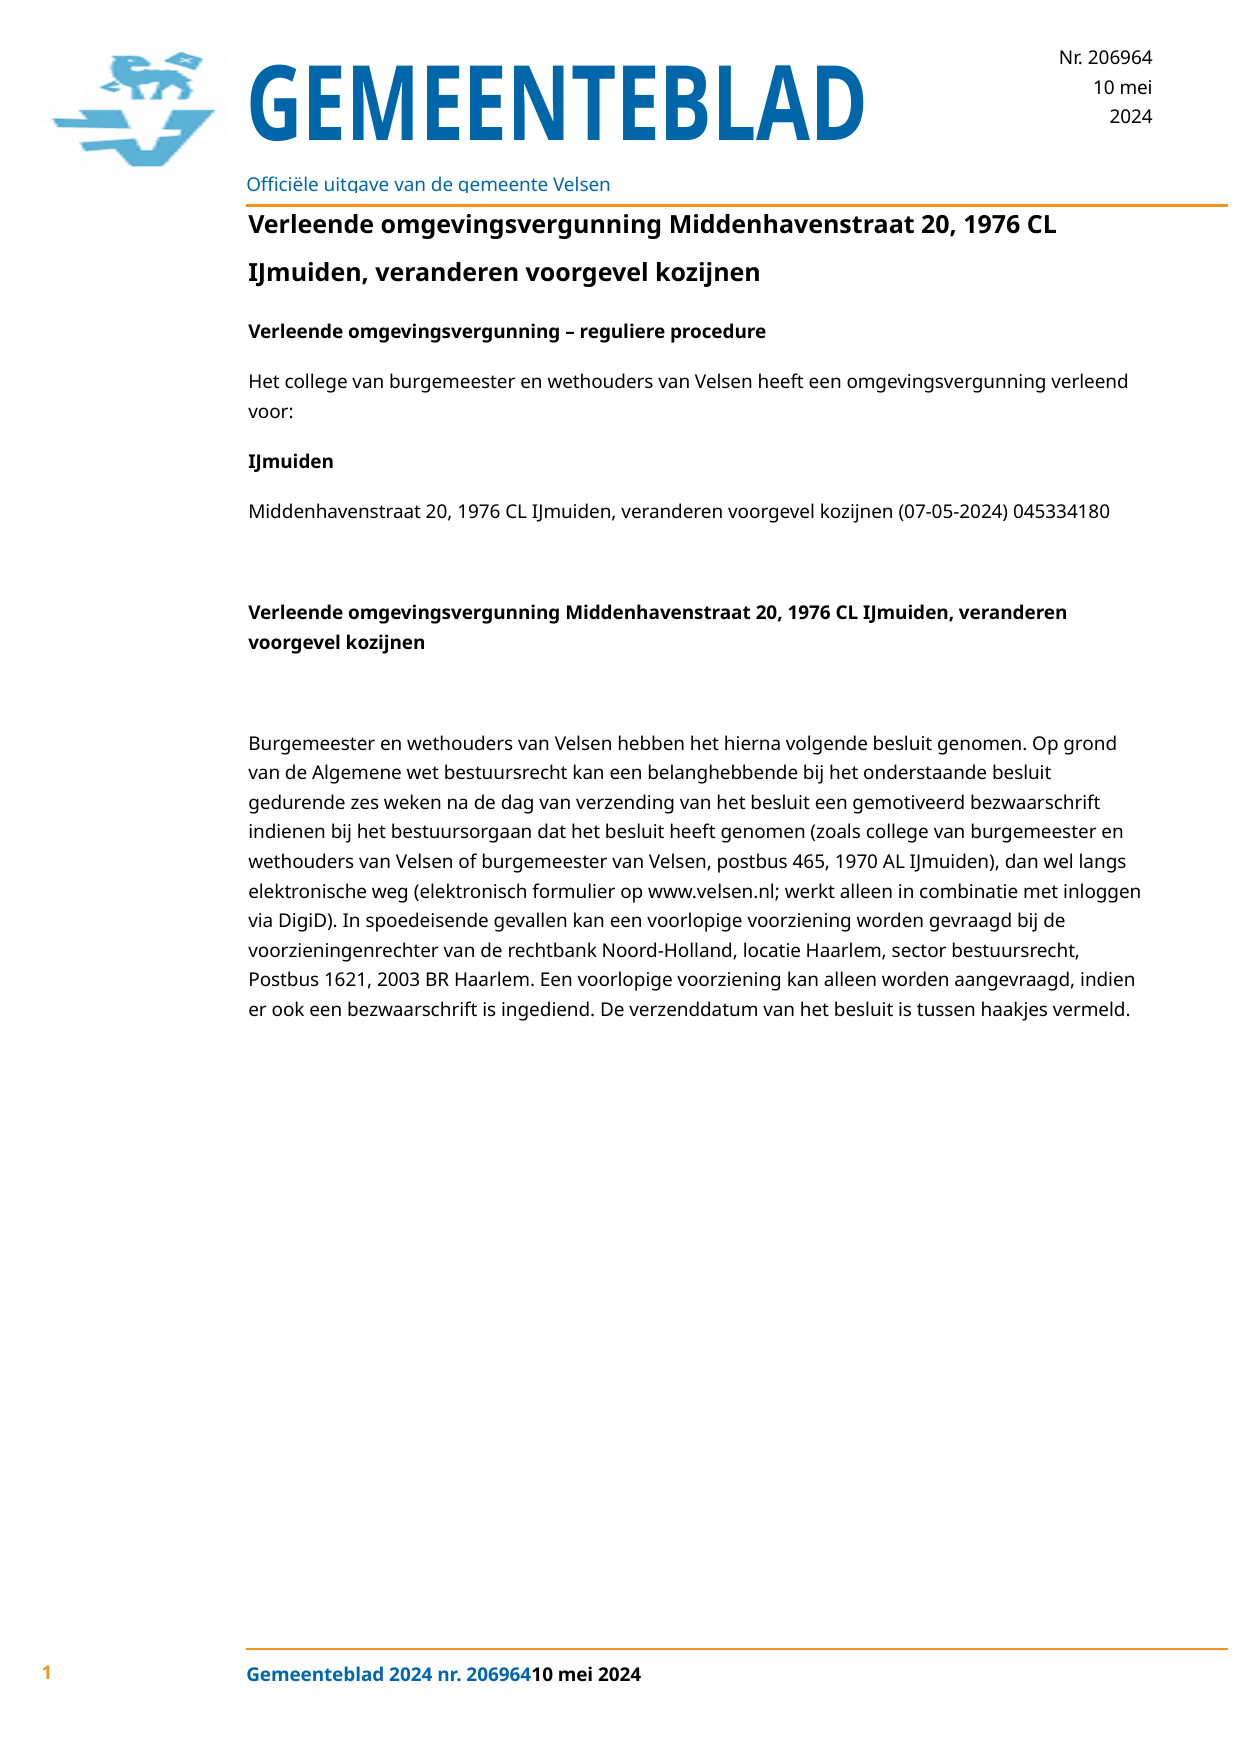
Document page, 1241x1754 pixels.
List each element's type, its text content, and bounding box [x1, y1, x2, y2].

text Het college van burgemeester en wethouders van Velsen heeft een omgevingsvergunning verleend voor: [248, 368, 1152, 424]
text Middenhavenstraat 20, 1976 CL IJmuiden, veranderen voorgevel kozijnen (07-05-2024) 045334180 [248, 499, 1152, 524]
text Burgemeester en wethouders van Velsen hebben het hierna volgende besluit genomen. Op grond van de Algemene wet bestuursrecht kan een belanghebbende bij het onderstaande besluit gedurende zes weken na de dag van verzending van het besluit een gemotiveerd bezwaarschrift indienen bij het bestuursorgaan dat het besluit heeft genomen (zoals college van burgemeester en wethouders van Velsen of burgemeester van Velsen, postbus 465, 1970 AL IJmuiden), dan wel langs elektronische weg (elektronisch formulier op www.velsen.nl; werkt alleen in combinatie met inloggen via DigiD). In spoedeisende gevallen kan een voorlopige voorziening worden gevraagd bij de voorzieningenrechter van de rechtbank Noord-Holland, locatie Haarlem, sector bestuursrecht, Postbus 1621, 2003 BR Haarlem. Een voorlopige voorziening kan alleen worden aangevraagd, indien er ook een bezwaarschrift is ingediend. De verzenddatum van het besluit is tussen haakjes vermeld. [248, 730, 1152, 1022]
text Verleende omgevingsvergunning Middenhavenstraat 20, 1976 CL IJmuiden, veranderen voorgevel kozijnen [248, 599, 1152, 655]
picture [41, 47, 231, 172]
text IJmuiden [248, 448, 1152, 474]
text Verleende omgevingsvergunning – reguliere procedure [248, 318, 1152, 344]
text Verleende omgevingsvergunning Middenhavenstraat 20, 1976 CL IJmuiden, veranderen voorgevel kozijnen [248, 207, 1152, 288]
